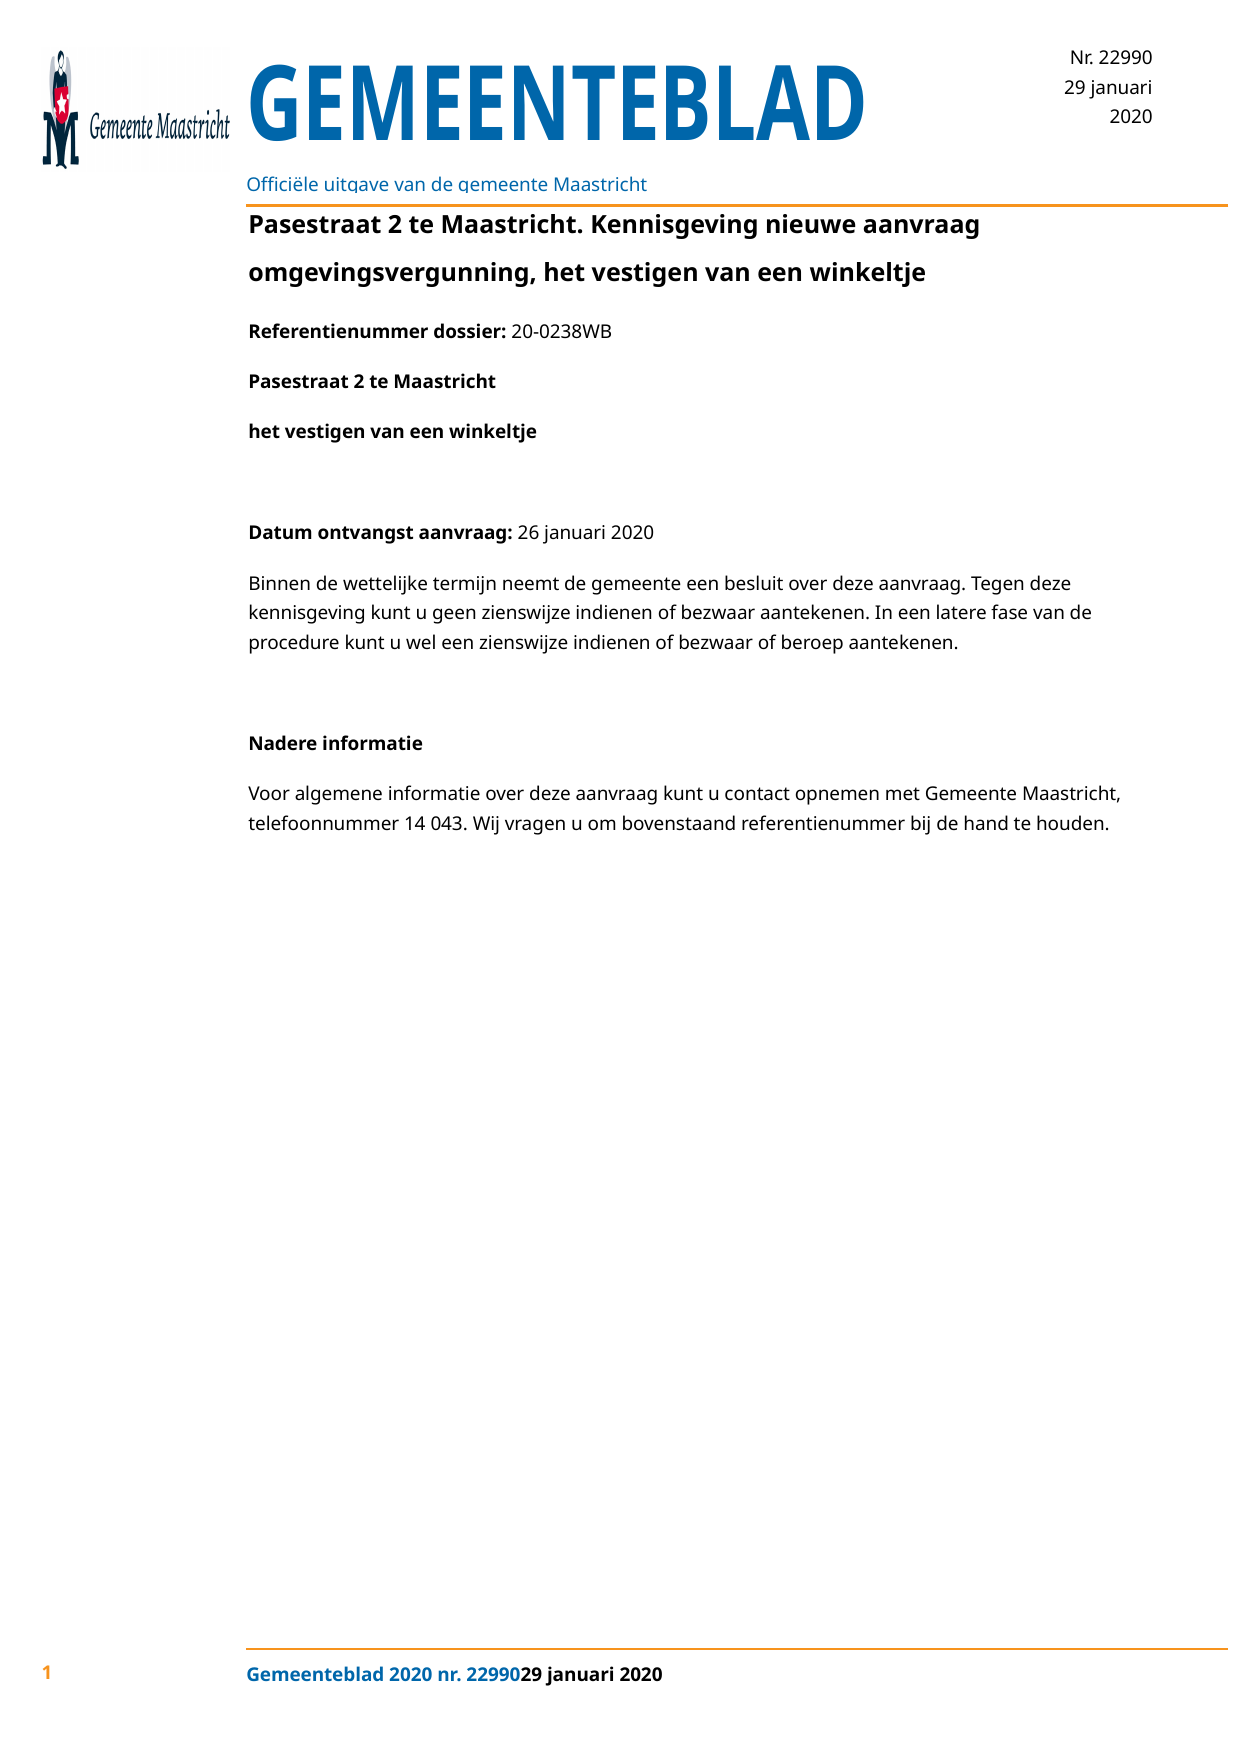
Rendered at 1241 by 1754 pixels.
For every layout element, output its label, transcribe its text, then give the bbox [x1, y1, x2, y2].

picture [41, 47, 231, 172]
text het vestigen van een winkeltje [248, 419, 1152, 444]
text Nadere informatie [248, 730, 1152, 756]
text Datum ontvangst aanvraag: 26 januari 2020 [248, 519, 1152, 545]
text Binnen de wettelijke termijn neemt de gemeente een besluit over deze aanvraag. Tegen deze kennisgeving kunt u geen zienswijze indienen of bezwaar aantekenen. In een latere fase van de procedure kunt u wel een zienswijze indienen of bezwaar of beroep aantekenen. [248, 570, 1152, 655]
text Pasestraat 2 te Maastricht. Kennisgeving nieuwe aanvraag omgevingsvergunning, het vestigen van een winkeltje [248, 207, 1152, 288]
text Referentienummer dossier: 20-0238WB [248, 318, 1152, 344]
text Pasestraat 2 te Maastricht [248, 368, 1152, 394]
text Voor algemene informatie over deze aanvraag kunt u contact opnemen met Gemeente Maastricht, telefoonnummer 14 043. Wij vragen u om bovenstaand referentienummer bij de hand te houden. [248, 780, 1152, 836]
